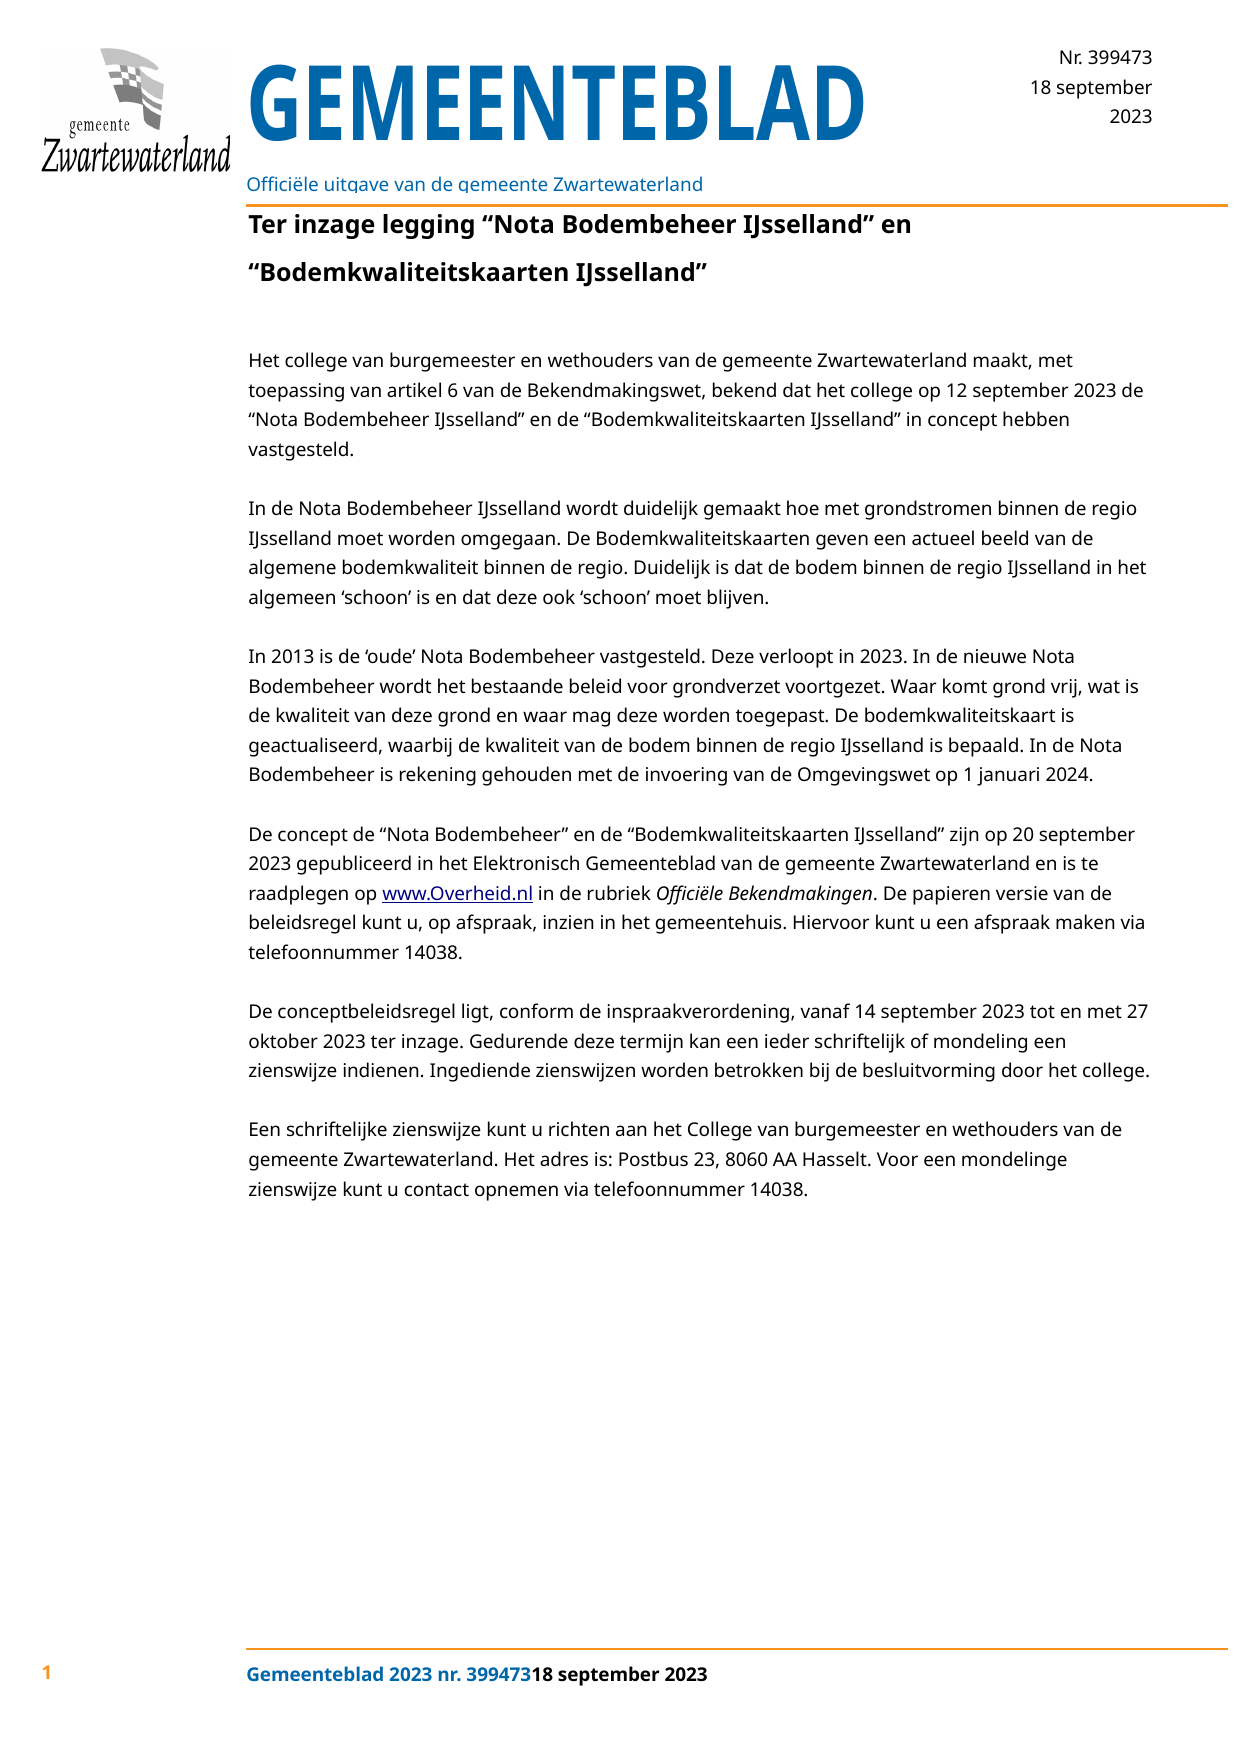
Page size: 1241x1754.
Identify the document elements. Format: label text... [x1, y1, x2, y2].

text Ter inzage legging “Nota Bodembeheer IJsselland” en “Bodemkwaliteitskaarten IJsselland” [248, 207, 1152, 288]
text De concept de “Nota Bodembeheer” en de “Bodemkwaliteitskaarten IJsselland” zijn op 20 september 2023 gepubliceerd in het Elektronisch Gemeenteblad van de gemeente Zwartewaterland en is te raadplegen op www.Overheid.nl in de rubriek Officiële Bekendmakingen. De papieren versie van de beleidsregel kunt u, op afspraak, inzien in het gemeentehuis. Hiervoor kunt u een afspraak maken via telefoonnummer 14038. [248, 821, 1152, 965]
text Een schriftelijke zienswijze kunt u richten aan het College van burgemeester en wethouders van de gemeente Zwartewaterland. Het adres is: Postbus 23, 8060 AA Hasselt. Voor een mondelinge zienswijze kunt u contact opnemen via telefoonnummer 14038. [248, 1117, 1152, 1202]
picture [41, 47, 231, 172]
text In de Nota Bodembeheer IJsselland wordt duidelijk gemaakt hoe met grondstromen binnen de regio IJsselland moet worden omgegaan. De Bodemkwaliteitskaarten geven een actueel beeld van de algemene bodemkwaliteit binnen de regio. Duidelijk is dat de bodem binnen de regio IJsselland in het algemeen ‘schoon’ is en dat deze ook ‘schoon’ moet blijven. [248, 495, 1152, 610]
text Het college van burgemeester en wethouders van de gemeente Zwartewaterland maakt, met toepassing van artikel 6 van de Bekendmakingswet, bekend dat het college op 12 september 2023 de “Nota Bodembeheer IJsselland” en de “Bodemkwaliteitskaarten IJsselland” in concept hebben vastgesteld. [248, 347, 1152, 462]
text De conceptbeleidsregel ligt, conform de inspraakverordening, vanaf 14 september 2023 tot en met 27 oktober 2023 ter inzage. Gedurende deze termijn kan een ieder schriftelijk of mondeling een zienswijze indienen. Ingediende zienswijzen worden betrokken bij de besluitvorming door het college. [248, 998, 1152, 1083]
text In 2013 is de ‘oude’ Nota Bodembeheer vastgesteld. Deze verloopt in 2023. In de nieuwe Nota Bodembeheer wordt het bestaande beleid voor grondverzet voortgezet. Waar komt grond vrij, wat is de kwaliteit van deze grond en waar mag deze worden toegepast. De bodemkwaliteitskaart is geactualiseerd, waarbij de kwaliteit van de bodem binnen de regio IJsselland is bepaald. In de Nota Bodembeheer is rekening gehouden met de invoering van de Omgevingswet op 1 januari 2024. [248, 643, 1152, 787]
